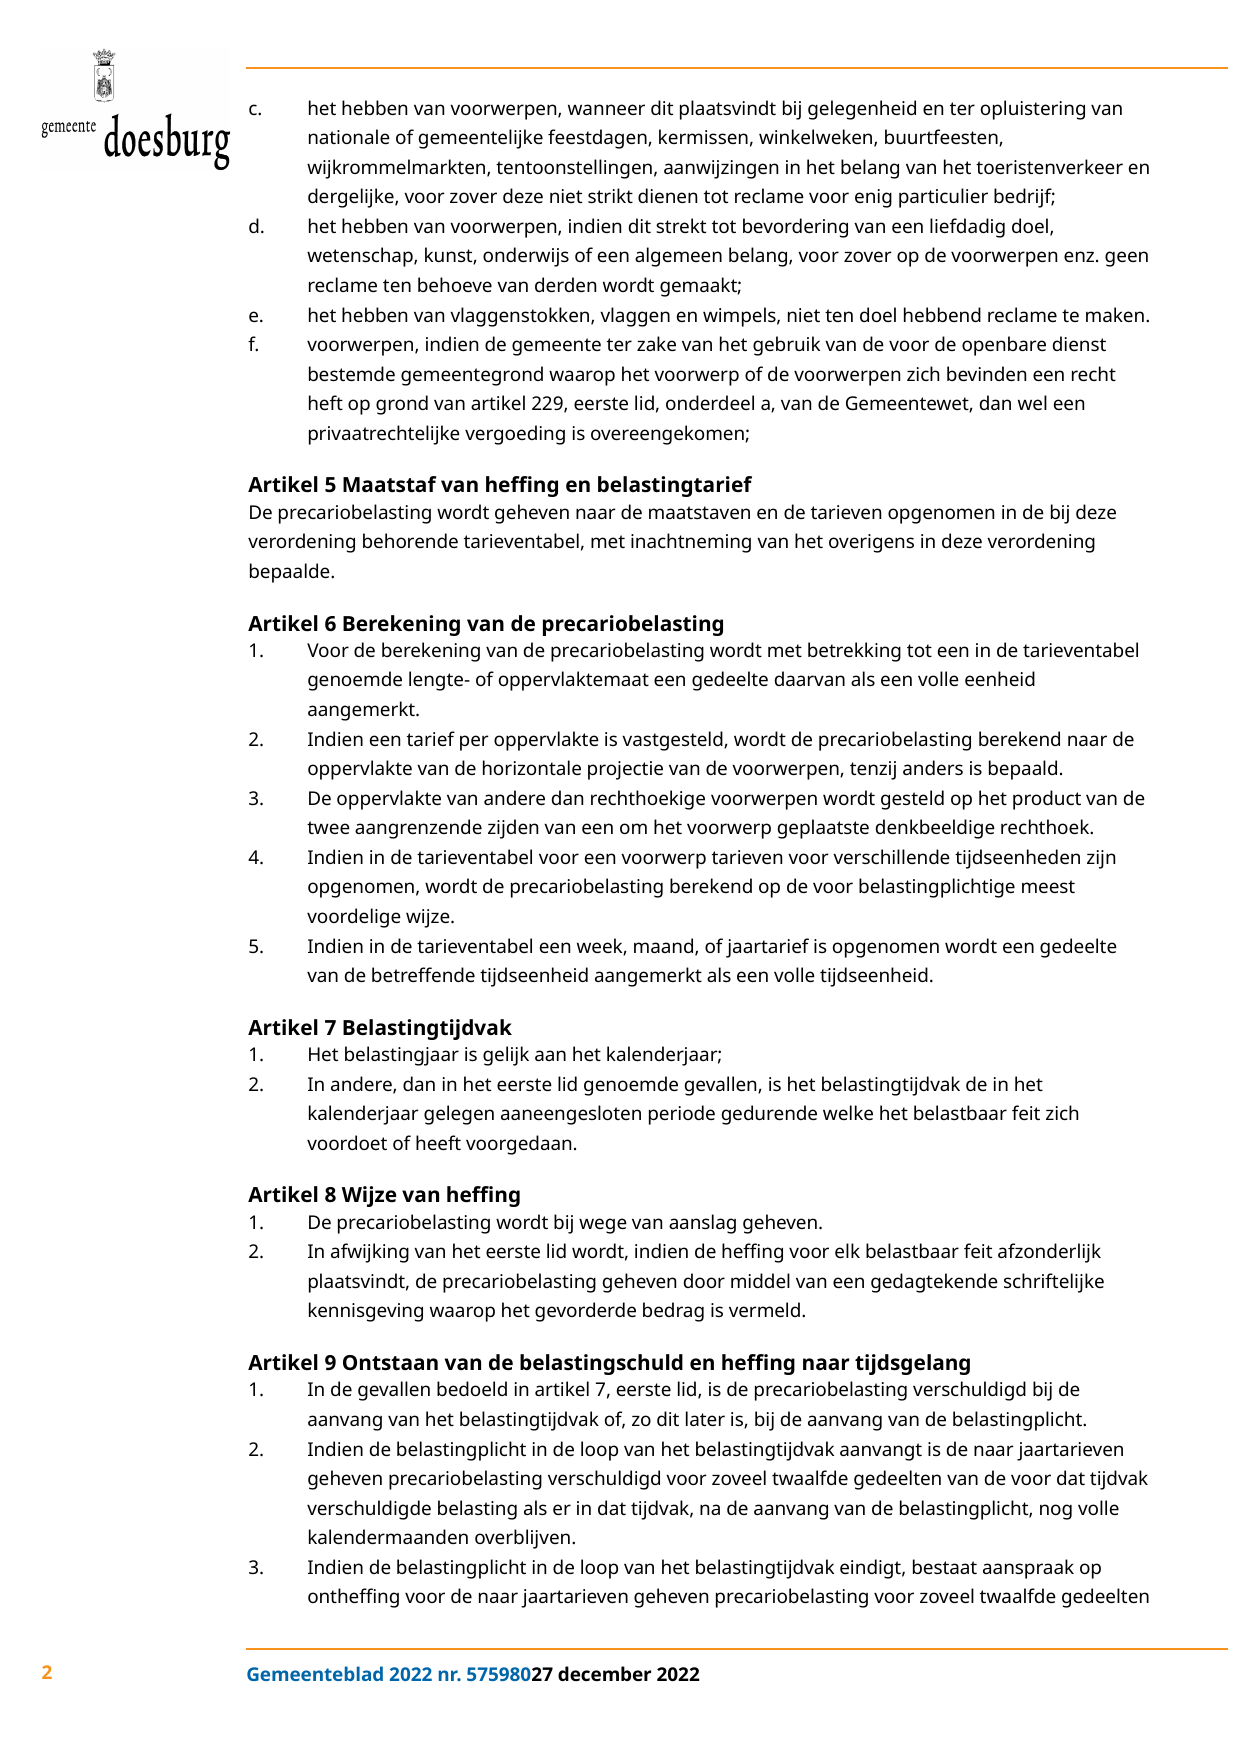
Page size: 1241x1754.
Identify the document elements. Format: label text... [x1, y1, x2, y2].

list het hebben van voorwerpen, indien dit strekt tot bevordering van een liefdadig doel, wetenschap, kunst, onderwijs of een algemeen belang, voor zover op de voorwerpen enz. geen reclame ten behoeve van derden wordt gemaakt; [248, 213, 1152, 298]
list In de gevallen bedoeld in artikel 7, eerste lid, is de precariobelasting verschuldigd bij de aanvang van het belastingtijdvak of, zo dit later is, bij de aanvang van de belastingplicht. [248, 1377, 1152, 1432]
picture [41, 47, 231, 172]
list Voor de berekening van de precariobelasting wordt met betrekking tot een in de tarieventabel genoemde lengte- of oppervlaktemaat een gedeelte daarvan als een volle eenheid aangemerkt. [248, 637, 1152, 722]
list Indien de belastingplicht in de loop van het belastingtijdvak eindigt, bestaat aanspraak op ontheffing voor de naar jaartarieven geheven precariobelasting voor zoveel twaalfde gedeelten [248, 1554, 1152, 1609]
text Artikel 9 Ontstaan van de belastingschuld en heffing naar tijdsgelang [248, 1348, 1152, 1377]
text Artikel 8 Wijze van heffing [248, 1181, 1152, 1209]
text De precariobelasting wordt geheven naar de maatstaven en de tarieven opgenomen in de bij deze verordening behorende tarieventabel, met inachtneming van het overigens in deze verordening bepaalde. [248, 499, 1152, 584]
list Indien in de tarieventabel een week, maand, of jaartarief is opgenomen wordt een gedeelte van de betreffende tijdseenheid aangemerkt als een volle tijdseenheid. [248, 933, 1152, 988]
text Artikel 6 Berekening van de precariobelasting [248, 609, 1152, 637]
list Indien in de tarieventabel voor een voorwerp tarieven voor verschillende tijdseenheden zijn opgenomen, wordt de precariobelasting berekend op de voor belastingplichtige meest voordelige wijze. [248, 844, 1152, 929]
list De precariobelasting wordt bij wege van aanslag geheven. [248, 1209, 1152, 1235]
list voorwerpen, indien de gemeente ter zake van het gebruik van de voor de openbare dienst bestemde gemeentegrond waarop het voorwerp of de voorwerpen zich bevinden een recht heft op grond van artikel 229, eerste lid, onderdeel a, van de Gemeentewet, dan wel een privaatrechtelijke vergoeding is overeengekomen; [248, 331, 1152, 446]
list Het belastingjaar is gelijk aan het kalenderjaar; [248, 1041, 1152, 1067]
list De oppervlakte van andere dan rechthoekige voorwerpen wordt gesteld op het product van de twee aangrenzende zijden van een om het voorwerp geplaatste denkbeeldige rechthoek. [248, 785, 1152, 840]
list In andere, dan in het eerste lid genoemde gevallen, is het belastingtijdvak de in het kalenderjaar gelegen aaneengesloten periode gedurende welke het belastbaar feit zich voordoet of heeft voorgedaan. [248, 1071, 1152, 1156]
list Indien een tarief per oppervlakte is vastgesteld, wordt de precariobelasting berekend naar de oppervlakte van de horizontale projectie van de voorwerpen, tenzij anders is bepaald. [248, 726, 1152, 781]
list Indien de belastingplicht in de loop van het belastingtijdvak aanvangt is de naar jaartarieven geheven precariobelasting verschuldigd voor zoveel twaalfde gedeelten van de voor dat tijdvak verschuldigde belasting als er in dat tijdvak, na de aanvang van de belastingplicht, nog volle kalendermaanden overblijven. [248, 1436, 1152, 1550]
text Artikel 5 Maatstaf van heffing en belastingtarief [248, 471, 1152, 499]
list het hebben van vlaggenstokken, vlaggen en wimpels, niet ten doel hebbend reclame te maken. [248, 302, 1152, 328]
text Artikel 7 Belastingtijdvak [248, 1013, 1152, 1041]
list In afwijking van het eerste lid wordt, indien de heffing voor elk belastbaar feit afzonderlijk plaatsvindt, de precariobelasting geheven door middel van een gedagtekende schriftelijke kennisgeving waarop het gevorderde bedrag is vermeld. [248, 1238, 1152, 1323]
list het hebben van voorwerpen, wanneer dit plaatsvindt bij gelegenheid en ter opluistering van nationale of gemeentelijke feestdagen, kermissen, winkelweken, buurtfeesten, wijkrommelmarkten, tentoonstellingen, aanwijzingen in het belang van het toeristenverkeer en dergelijke, voor zover deze niet strikt dienen tot reclame voor enig particulier bedrijf; [248, 95, 1152, 209]
